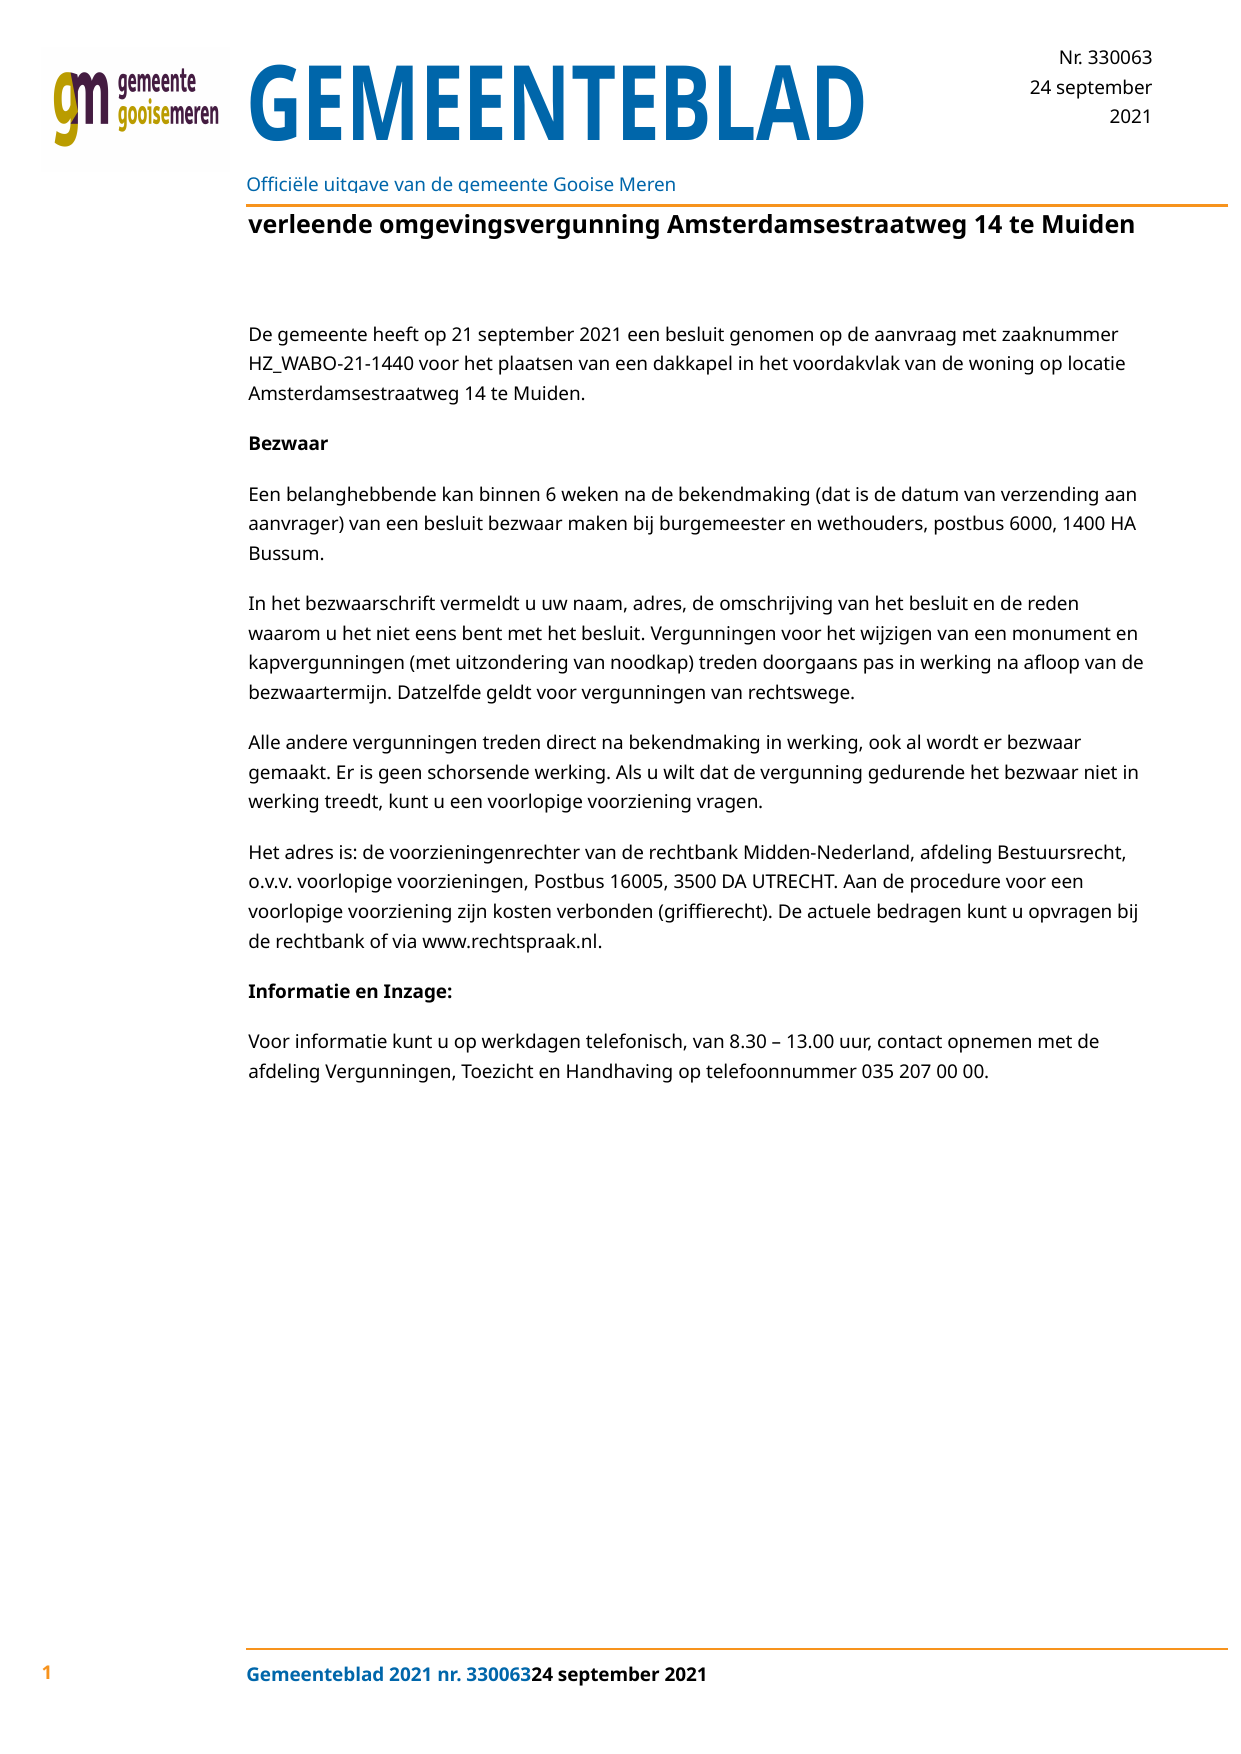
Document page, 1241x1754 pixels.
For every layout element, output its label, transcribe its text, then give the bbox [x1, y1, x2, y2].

picture [41, 47, 231, 172]
text Alle andere vergunningen treden direct na bekendmaking in werking, ook al wordt er bezwaar gemaakt. Er is geen schorsende werking. Als u wilt dat de vergunning gedurende het bezwaar niet in werking treedt, kunt u een voorlopige voorziening vragen. [248, 729, 1152, 814]
text verleende omgevingsvergunning Amsterdamsestraatweg 14 te Muiden [248, 207, 1152, 241]
text Informatie en Inzage: [248, 978, 1152, 1004]
text Bezwaar [248, 430, 1152, 456]
text De gemeente heeft op 21 september 2021 een besluit genomen op de aanvraag met zaaknummer HZ_WABO-21-1440 voor het plaatsen van een dakkapel in het voordakvlak van de woning op locatie Amsterdamsestraatweg 14 te Muiden. [248, 321, 1152, 406]
text In het bezwaarschrift vermeldt u uw naam, adres, de omschrijving van het besluit en de reden waarom u het niet eens bent met het besluit. Vergunningen voor het wijzigen van een monument en kapvergunningen (met uitzondering van noodkap) treden doorgaans pas in werking na afloop van de bezwaartermijn. Datzelfde geldt voor vergunningen van rechtswege. [248, 590, 1152, 705]
text Een belanghebbende kan binnen 6 weken na de bekendmaking (dat is de datum van verzending aan aanvrager) van een besluit bezwaar maken bij burgemeester en wethouders, postbus 6000, 1400 HA Bussum. [248, 481, 1152, 566]
text Het adres is: de voorzieningenrechter van de rechtbank Midden-Nederland, afdeling Bestuursrecht, o.v.v. voorlopige voorzieningen, Postbus 16005, 3500 DA UTRECHT. Aan de procedure voor een voorlopige voorziening zijn kosten verbonden (griffierecht). De actuele bedragen kunt u opvragen bij de rechtbank of via www.rechtspraak.nl. [248, 839, 1152, 953]
text Voor informatie kunt u op werkdagen telefonisch, van 8.30 – 13.00 uur, contact opnemen met de afdeling Vergunningen, Toezicht en Handhaving op telefoonnummer 035 207 00 00. [248, 1029, 1152, 1084]
